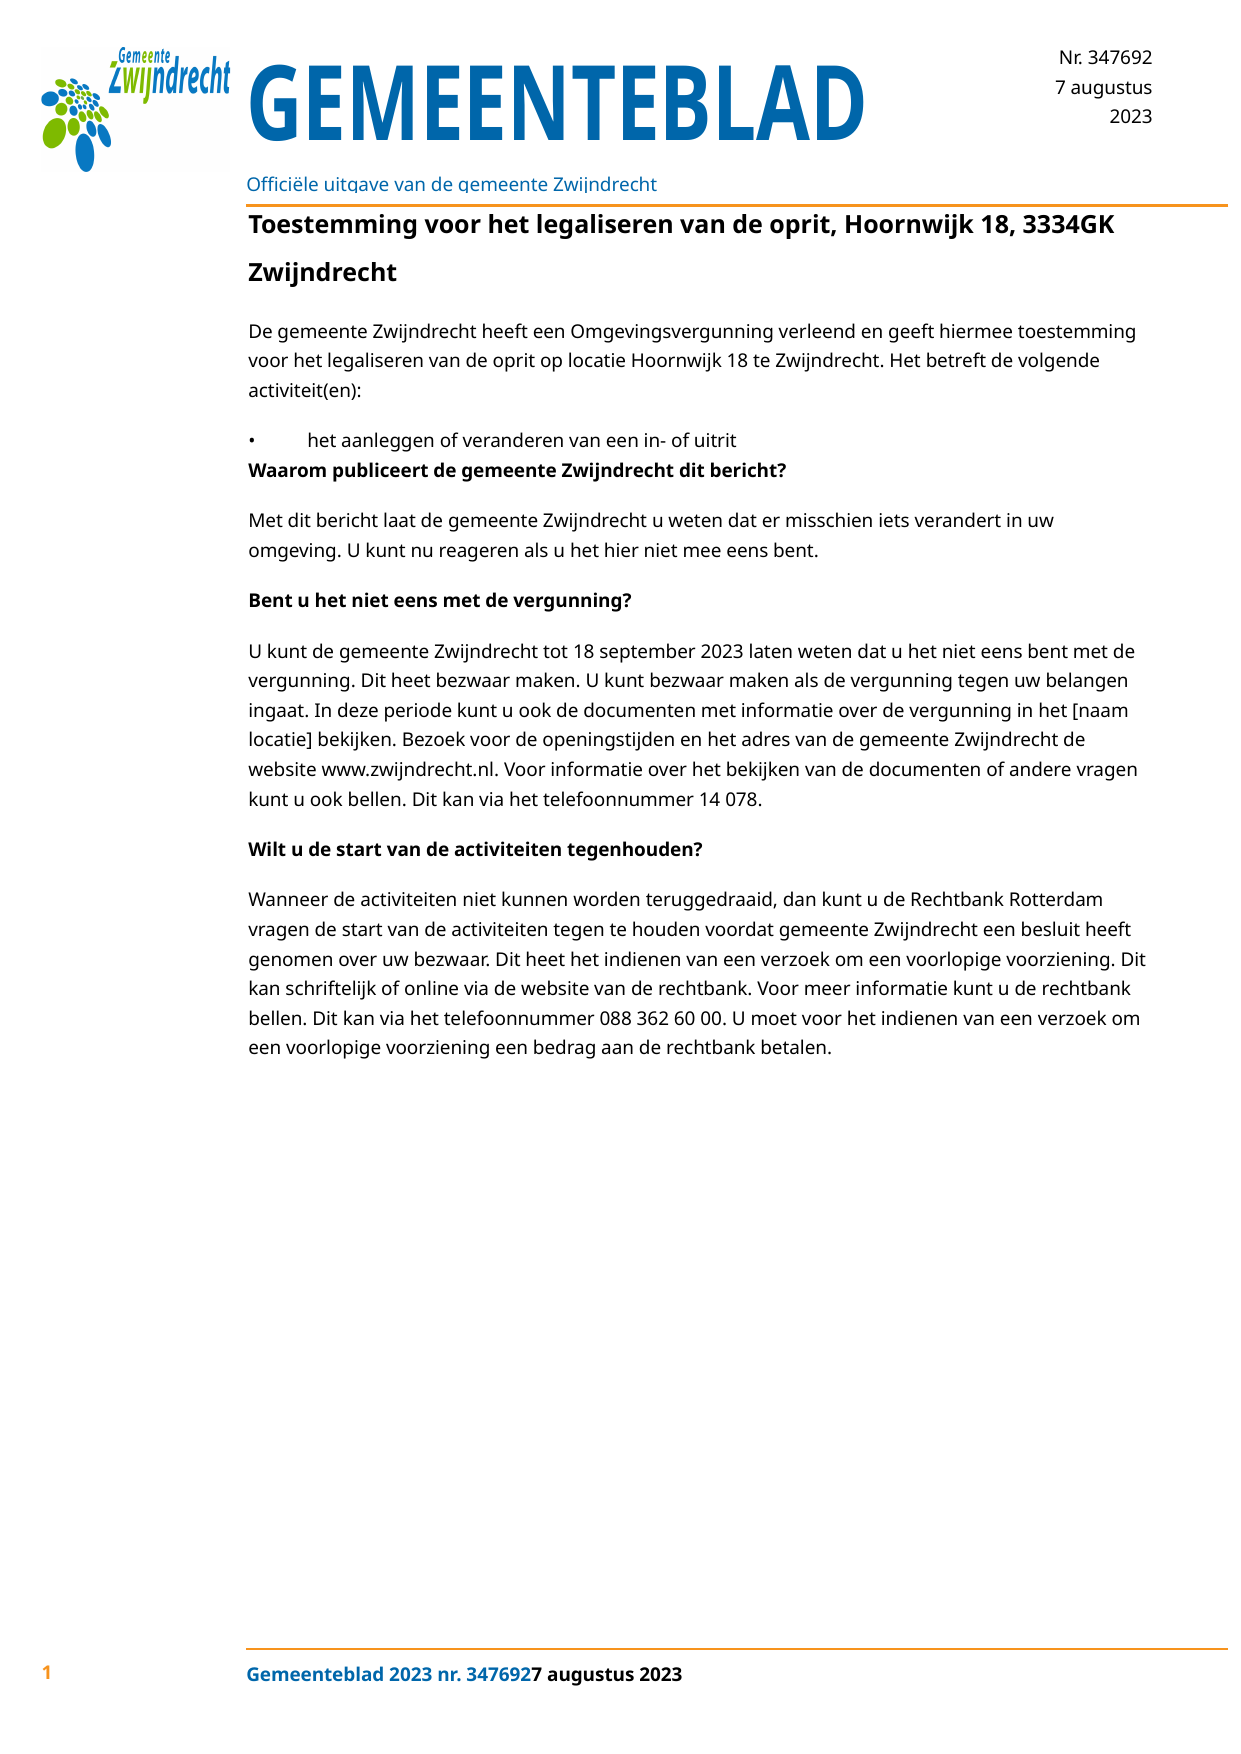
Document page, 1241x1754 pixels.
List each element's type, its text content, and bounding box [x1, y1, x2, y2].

text Bent u het niet eens met de vergunning? [248, 587, 1152, 613]
text Wanneer de activiteiten niet kunnen worden teruggedraaid, dan kunt u de Rechtbank Rotterdam vragen de start van de activiteiten tegen te houden voordat gemeente Zwijndrecht een besluit heeft genomen over uw bezwaar. Dit heet het indienen van een verzoek om een voorlopige voorziening. Dit kan schriftelijk of online via de website van de rechtbank. Voor meer informatie kunt u de rechtbank bellen. Dit kan via het telefoonnummer 088 362 60 00. U moet voor het indienen van een verzoek om een voorlopige voorziening een bedrag aan de rechtbank betalen. [248, 887, 1152, 1060]
text U kunt de gemeente Zwijndrecht tot 18 september 2023 laten weten dat u het niet eens bent met de vergunning. Dit heet bezwaar maken. U kunt bezwaar maken als de vergunning tegen uw belangen ingaat. In deze periode kunt u ook de documenten met informatie over de vergunning in het [naam locatie] bekijken. Bezoek voor de openingstijden en het adres van de gemeente Zwijndrecht de website www.zwijndrecht.nl. Voor informatie over het bekijken van de documenten of andere vragen kunt u ook bellen. Dit kan via het telefoonnummer 14 078. [248, 638, 1152, 812]
text Toestemming voor het legaliseren van de oprit, Hoornwijk 18, 3334GK Zwijndrecht [248, 207, 1152, 288]
list het aanleggen of veranderen van een in- of uitrit [248, 427, 1152, 453]
picture [41, 47, 231, 172]
text Wilt u de start van de activiteiten tegenhouden? [248, 836, 1152, 862]
text De gemeente Zwijndrecht heeft een Omgevingsvergunning verleend en geeft hiermee toestemming voor het legaliseren van de oprit op locatie Hoornwijk 18 te Zwijndrecht. Het betreft de volgende activiteit(en): [248, 318, 1152, 403]
text Met dit bericht laat de gemeente Zwijndrecht u weten dat er misschien iets verandert in uw omgeving. U kunt nu reageren als u het hier niet mee eens bent. [248, 507, 1152, 563]
text Waarom publiceert de gemeente Zwijndrecht dit bericht? [248, 457, 1152, 483]
